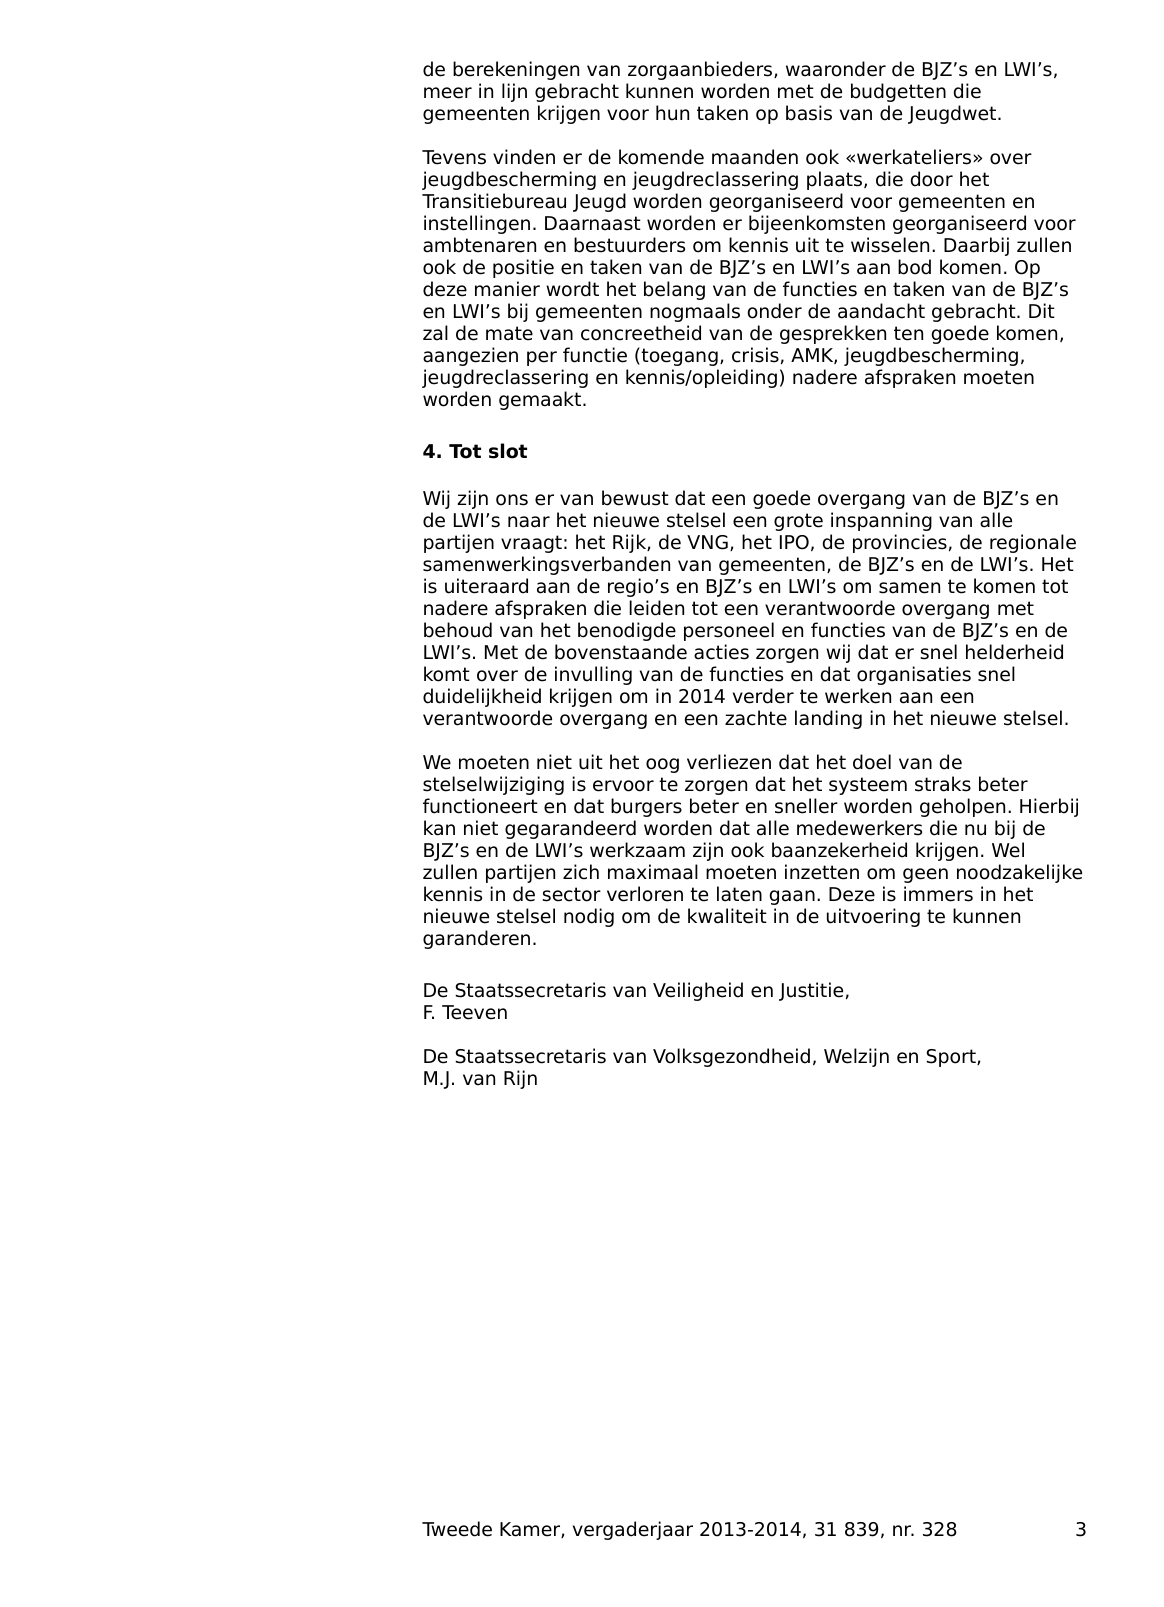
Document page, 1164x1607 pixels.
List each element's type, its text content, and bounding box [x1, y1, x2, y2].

text De Staatssecretaris van Volksgezondheid, Welzijn en Sport, M.J. van Rijn [422, 1046, 1087, 1090]
text de berekeningen van zorgaanbieders, waaronder de BJZ’s en LWI’s, meer in lijn gebracht kunnen worden met de budgetten die gemeenten krijgen voor hun taken op basis van de Jeugdwet. [422, 59, 1087, 125]
text De Staatssecretaris van Veiligheid en Justitie, F. Teeven [422, 980, 1087, 1024]
text We moeten niet uit het oog verliezen dat het doel van de stelselwijziging is ervoor te zorgen dat het systeem straks beter functioneert en dat burgers beter en sneller worden geholpen. Hierbij kan niet gegarandeerd worden dat alle medewerkers die nu bij de BJZ’s en de LWI’s werkzaam zijn ook baanzekerheid krijgen. Wel zullen partijen zich maximaal moeten inzetten om geen noodzakelijke kennis in de sector verloren te laten gaan. Deze is immers in het nieuwe stelsel nodig om de kwaliteit in de uitvoering te kunnen garanderen. [422, 752, 1087, 950]
text Tevens vinden er de komende maanden ook «werkateliers» over jeugdbescherming en jeugdreclassering plaats, die door het Transitiebureau Jeugd worden georganiseerd voor gemeenten en instellingen. Daarnaast worden er bijeenkomsten georganiseerd voor ambtenaren en bestuurders om kennis uit te wisselen. Daarbij zullen ook de positie en taken van de BJZ’s en LWI’s aan bod komen. Op deze manier wordt het belang van de functies en taken van de BJZ’s en LWI’s bij gemeenten nogmaals onder de aandacht gebracht. Dit zal de mate van concreetheid van de gesprekken ten goede komen, aangezien per functie (toegang, crisis, AMK, jeugdbescherming, jeugdreclassering en kennis/opleiding) nadere afspraken moeten worden gemaakt. [422, 147, 1087, 411]
subtitle 4. Tot slot [422, 441, 1087, 463]
text Wij zijn ons er van bewust dat een goede overgang van de BJZ’s en de LWI’s naar het nieuwe stelsel een grote inspanning van alle partijen vraagt: het Rijk, de VNG, het IPO, de provincies, de regionale samenwerkingsverbanden van gemeenten, de BJZ’s en de LWI’s. Het is uiteraard aan de regio’s en BJZ’s en LWI’s om samen te komen tot nadere afspraken die leiden tot een verantwoorde overgang met behoud van het benodigde personeel en functies van de BJZ’s en de LWI’s. Met de bovenstaande acties zorgen wij dat er snel helderheid komt over de invulling van de functies en dat organisaties snel duidelijkheid krijgen om in 2014 verder te werken aan een verantwoorde overgang en een zachte landing in het nieuwe stelsel. [422, 488, 1087, 730]
